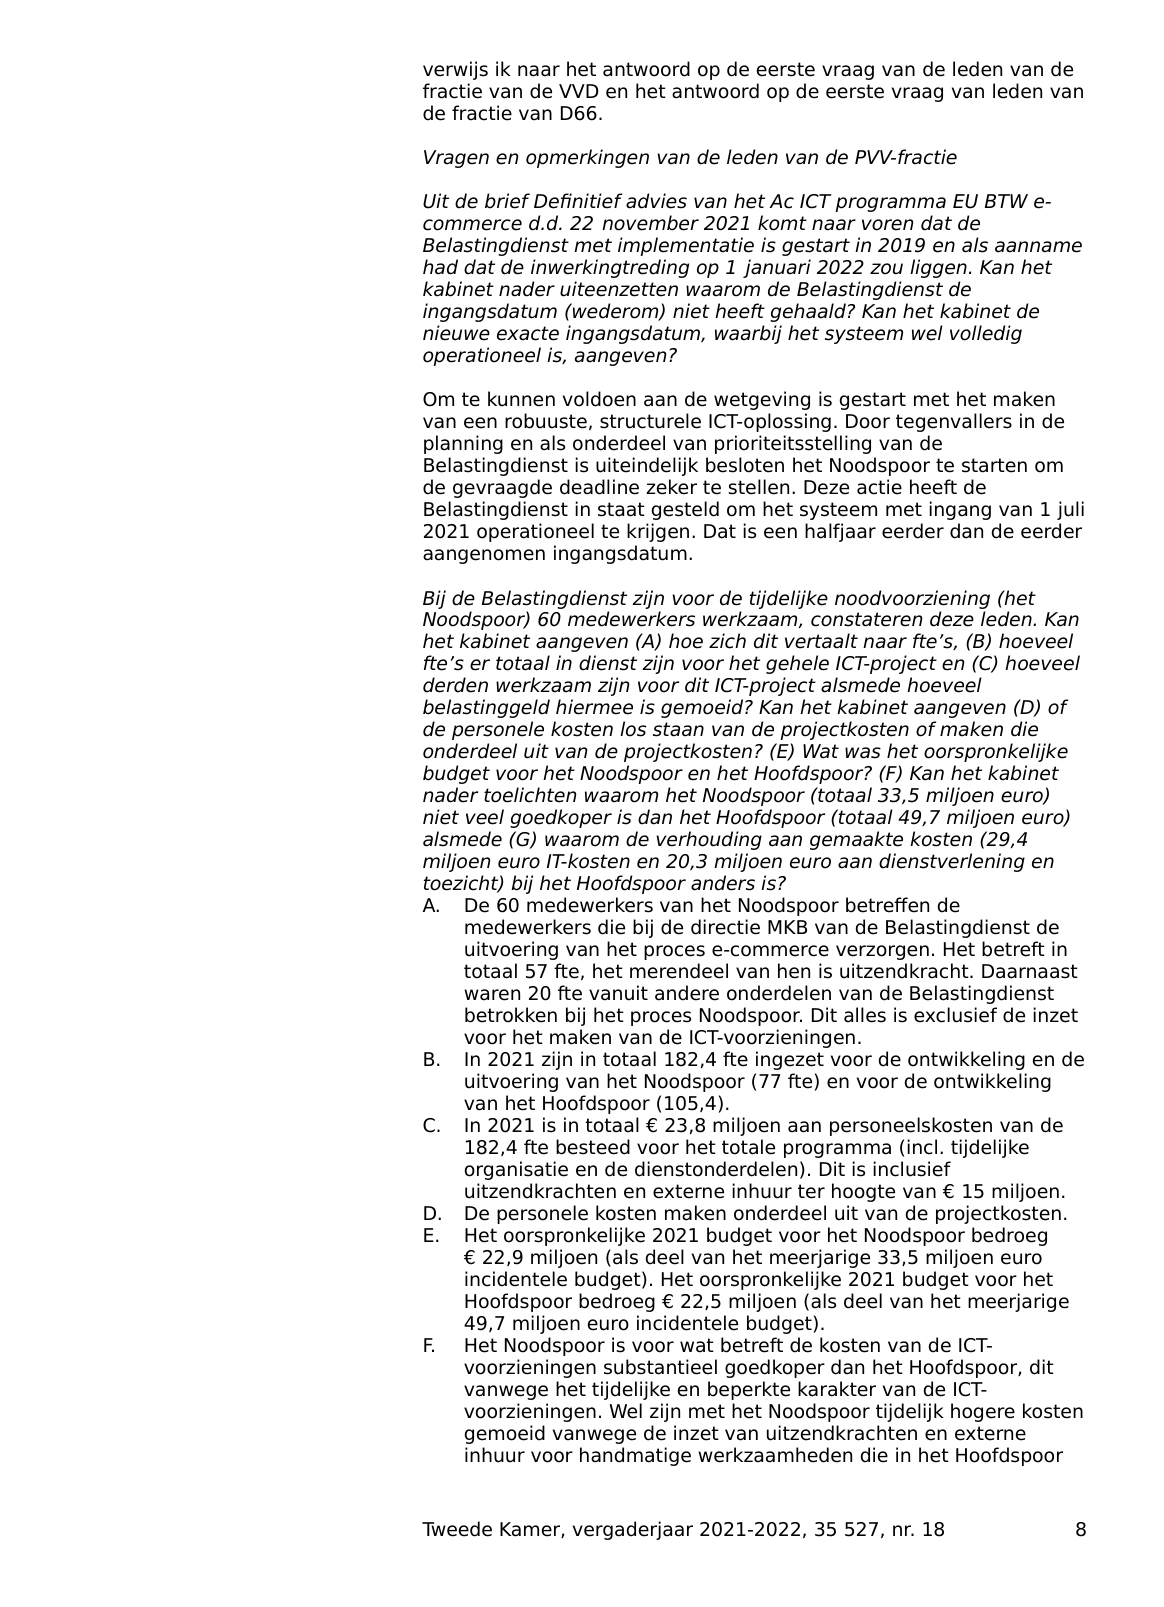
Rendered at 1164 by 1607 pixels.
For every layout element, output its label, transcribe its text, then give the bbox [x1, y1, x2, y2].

text C. In 2021 is in totaal € 23,8 miljoen aan personeelskosten van de 182,4 fte besteed voor het totale programma (incl. tijdelijke organisatie en de dienstonderdelen). Dit is inclusief uitzendkrachten en externe inhuur ter hoogte van € 15 miljoen. [422, 1115, 1087, 1203]
text A. De 60 medewerkers van het Noodspoor betreffen de medewerkers die bij de directie MKB van de Belastingdienst de uitvoering van het proces e-commerce verzorgen. Het betreft in totaal 57 fte, het merendeel van hen is uitzendkracht. Daarnaast waren 20 fte vanuit andere onderdelen van de Belastingdienst betrokken bij het proces Noodspoor. Dit alles is exclusief de inzet voor het maken van de ICT-voorzieningen. [422, 895, 1087, 1049]
text Bij de Belastingdienst zijn voor de tijdelijke noodvoorziening (het Noodspoor) 60 medewerkers werkzaam, constateren deze leden. Kan het kabinet aangeven (A) hoe zich dit vertaalt naar fte’s, (B) hoeveel fte’s er totaal in dienst zijn voor het gehele ICT-project en (C) hoeveel derden werkzaam zijn voor dit ICT-project alsmede hoeveel belastinggeld hiermee is gemoeid? Kan het kabinet aangeven (D) of de personele kosten los staan van de projectkosten of maken die onderdeel uit van de projectkosten? (E) Wat was het oorspronkelijke budget voor het Noodspoor en het Hoofdspoor? (F) Kan het kabinet nader toelichten waarom het Noodspoor (totaal 33,5 miljoen euro) niet veel goedkoper is dan het Hoofdspoor (totaal 49,7 miljoen euro) alsmede (G) waarom de verhouding aan gemaakte kosten (29,4 miljoen euro IT-kosten en 20,3 miljoen euro aan dienstverlening en toezicht) bij het Hoofdspoor anders is? [422, 587, 1087, 895]
text Om te kunnen voldoen aan de wetgeving is gestart met het maken van een robuuste, structurele ICT-oplossing. Door tegenvallers in de planning en als onderdeel van prioriteitsstelling van de Belastingdienst is uiteindelijk besloten het Noodspoor te starten om de gevraagde deadline zeker te stellen. Deze actie heeft de Belastingdienst in staat gesteld om het systeem met ingang van 1 juli 2021 operationeel te krijgen. Dat is een halfjaar eerder dan de eerder aangenomen ingangsdatum. [422, 389, 1087, 565]
text F. Het Noodspoor is voor wat betreft de kosten van de ICT-voorzieningen substantieel goedkoper dan het Hoofdspoor, dit vanwege het tijdelijke en beperkte karakter van de ICT-voorzieningen. Wel zijn met het Noodspoor tijdelijk hogere kosten gemoeid vanwege de inzet van uitzendkrachten en externe inhuur voor handmatige werkzaamheden die in het Hoofdspoor [422, 1335, 1087, 1467]
text D. De personele kosten maken onderdeel uit van de projectkosten. [422, 1203, 1087, 1225]
text Uit de brief Definitief advies van het Ac ICT programma EU BTW e-commerce d.d. 22 november 2021 komt naar voren dat de Belastingdienst met implementatie is gestart in 2019 en als aanname had dat de inwerkingtreding op 1 januari 2022 zou liggen. Kan het kabinet nader uiteenzetten waarom de Belastingdienst de ingangsdatum (wederom) niet heeft gehaald? Kan het kabinet de nieuwe exacte ingangsdatum, waarbij het systeem wel volledig operationeel is, aangeven? [422, 191, 1087, 367]
text B. In 2021 zijn in totaal 182,4 fte ingezet voor de ontwikkeling en de uitvoering van het Noodspoor (77 fte) en voor de ontwikkeling van het Hoofdspoor (105,4). [422, 1049, 1087, 1115]
subtitle Vragen en opmerkingen van de leden van de PVV-fractie [422, 147, 1087, 169]
text E. Het oorspronkelijke 2021 budget voor het Noodspoor bedroeg € 22,9 miljoen (als deel van het meerjarige 33,5 miljoen euro incidentele budget). Het oorspronkelijke 2021 budget voor het Hoofdspoor bedroeg € 22,5 miljoen (als deel van het meerjarige 49,7 miljoen euro incidentele budget). [422, 1225, 1087, 1335]
text verwijs ik naar het antwoord op de eerste vraag van de leden van de fractie van de VVD en het antwoord op de eerste vraag van leden van de fractie van D66. [422, 59, 1087, 125]
